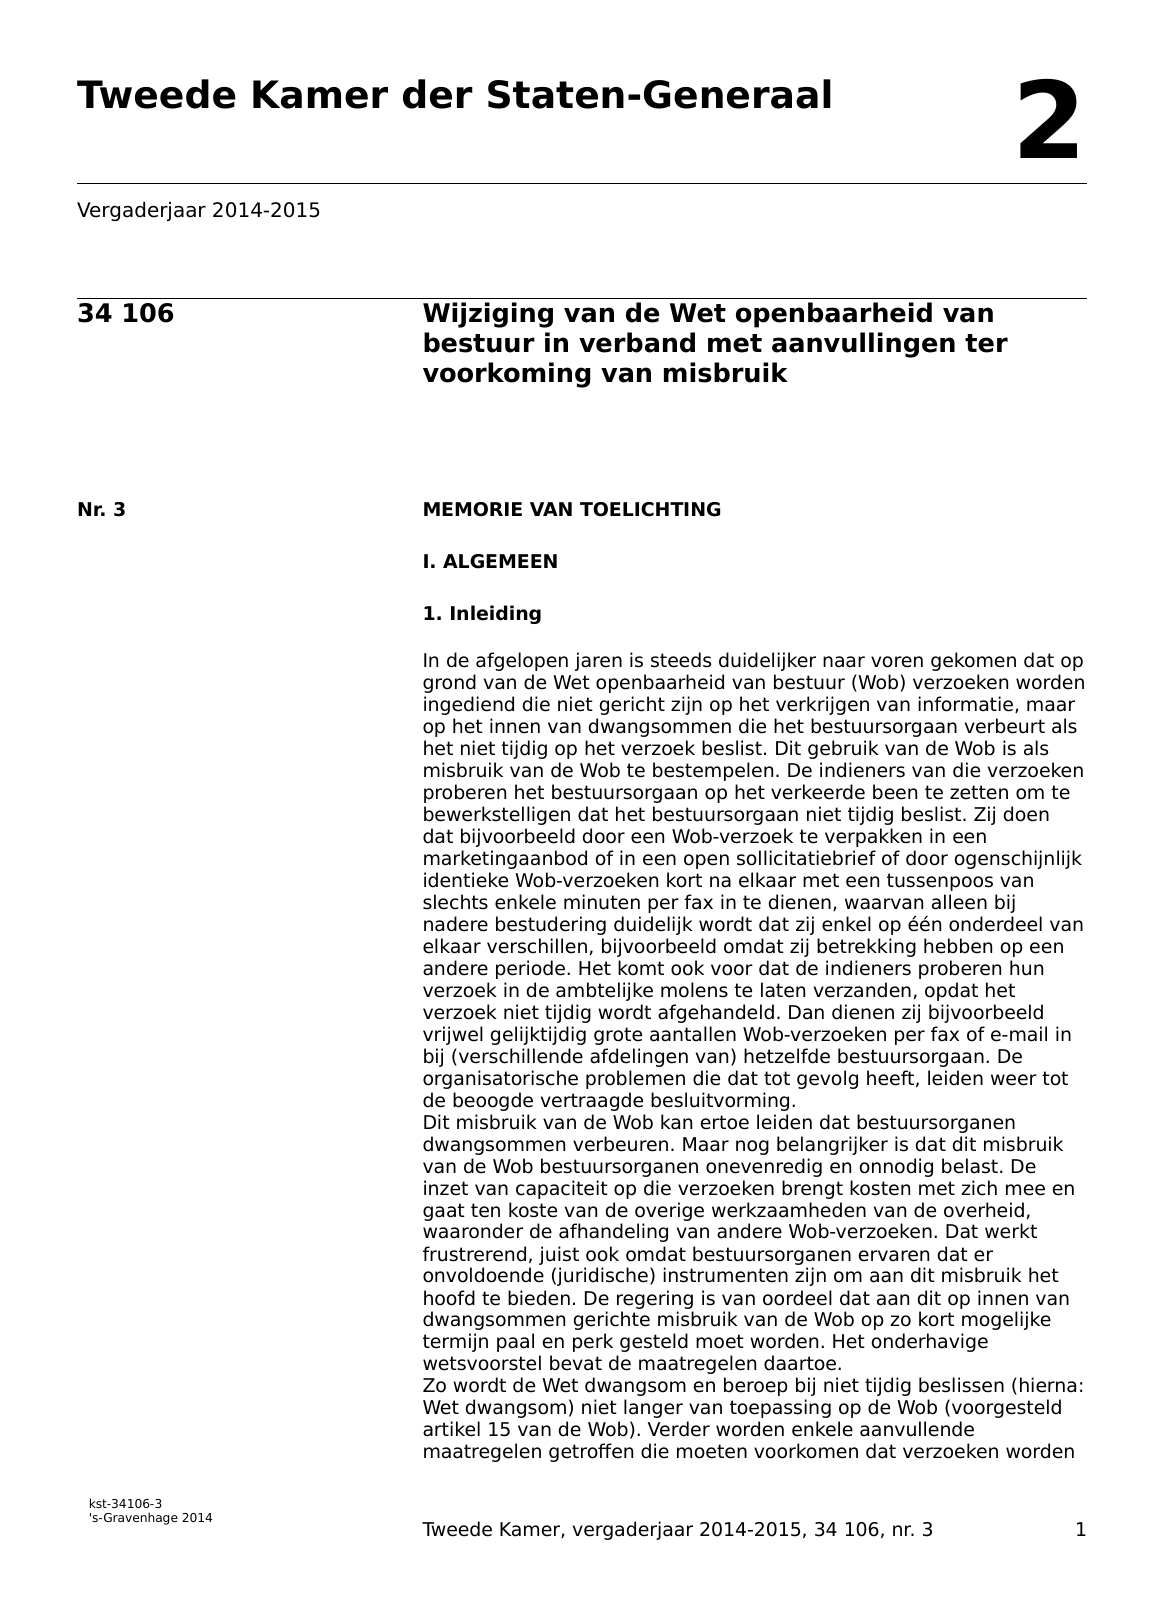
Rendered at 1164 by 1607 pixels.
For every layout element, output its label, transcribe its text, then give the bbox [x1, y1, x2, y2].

subtitle 34 106 Wijziging van de Wet openbaarheid van bestuur in verband met aanvullingen ter voorkoming van misbruik [77, 299, 1087, 388]
text Dit misbruik van de Wob kan ertoe leiden dat bestuursorganen dwangsommen verbeuren. Maar nog belangrijker is dat dit misbruik van de Wob bestuursorganen onevenredig en onnodig belast. De inzet van capaciteit op die verzoeken brengt kosten met zich mee en gaat ten koste van de overige werkzaamheden van de overheid, waaronder de afhandeling van andere Wob-verzoeken. Dat werkt frustrerend, juist ook omdat bestuursorganen ervaren dat er onvoldoende (juridische) instrumenten zijn om aan dit misbruik het hoofd te bieden. De regering is van oordeel dat aan dit op innen van dwangsommen gerichte misbruik van de Wob op zo kort mogelijke termijn paal en perk gesteld moet worden. Het onderhavige wetsvoorstel bevat de maatregelen daartoe. [422, 1112, 1087, 1375]
subtitle 1. Inleiding [422, 603, 1087, 625]
table_cell Vergaderjaar 2014-2015 [77, 184, 1087, 298]
text In de afgelopen jaren is steeds duidelijker naar voren gekomen dat op grond van de Wet openbaarheid van bestuur (Wob) verzoeken worden ingediend die niet gericht zijn op het verkrijgen van informatie, maar op het innen van dwangsommen die het bestuursorgaan verbeurt als het niet tijdig op het verzoek beslist. Dit gebruik van de Wob is als misbruik van de Wob te bestempelen. De indieners van die verzoeken proberen het bestuursorgaan op het verkeerde been te zetten om te bewerkstelligen dat het bestuursorgaan niet tijdig beslist. Zij doen dat bijvoorbeeld door een Wob-verzoek te verpakken in een marketingaanbod of in een open sollicitatiebrief of door ogenschijnlijk identieke Wob-verzoeken kort na elkaar met een tussenpoos van slechts enkele minuten per fax in te dienen, waarvan alleen bij nadere bestudering duidelijk wordt dat zij enkel op één onderdeel van elkaar verschillen, bijvoorbeeld omdat zij betrekking hebben op een andere periode. Het komt ook voor dat de indieners proberen hun verzoek in de ambtelijke molens te laten verzanden, opdat het verzoek niet tijdig wordt afgehandeld. Dan dienen zij bijvoorbeeld vrijwel gelijktijdig grote aantallen Wob-verzoeken per fax of e-mail in bij (verschillende afdelingen van) hetzelfde bestuursorgaan. De organisatorische problemen die dat tot gevolg heeft, leiden weer tot de beoogde vertraagde besluitvorming. [422, 650, 1087, 1112]
text kst-34106-3 [88, 1497, 323, 1511]
table_header 2 [886, 59, 1087, 183]
text Zo wordt de Wet dwangsom en beroep bij niet tijdig beslissen (hierna: Wet dwangsom) niet langer van toepassing op de Wob (voorgesteld artikel 15 van de Wob). Verder worden enkele aanvullende maatregelen getroffen die moeten voorkomen dat verzoeken worden [422, 1375, 1087, 1463]
text 's-Gravenhage 2014 [88, 1511, 323, 1525]
table_header Tweede Kamer der Staten-Generaal [77, 59, 886, 183]
subtitle Nr. 3 MEMORIE VAN TOELICHTING [77, 499, 1087, 521]
subtitle I. ALGEMEEN [422, 551, 1087, 573]
